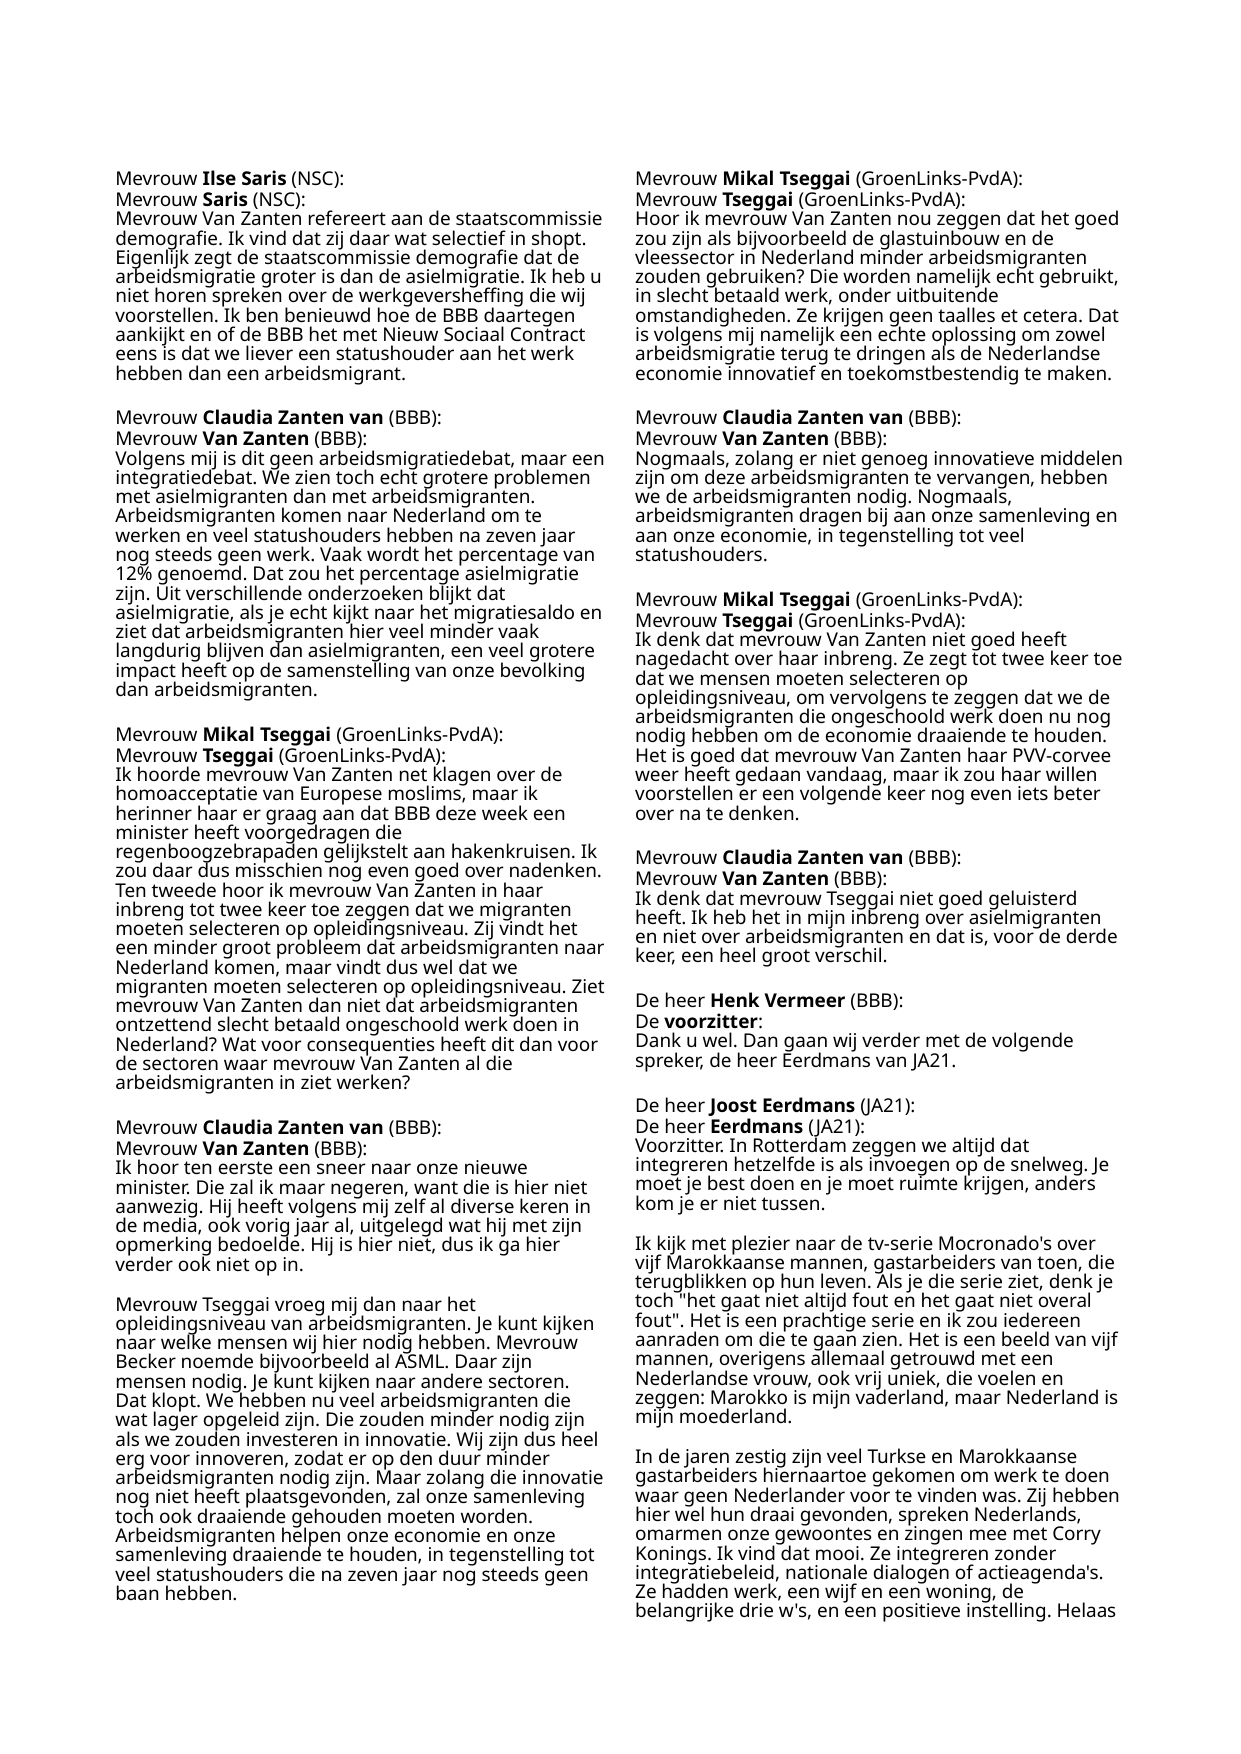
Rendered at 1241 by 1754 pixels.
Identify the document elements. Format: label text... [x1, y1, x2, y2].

text Mevrouw Ilse Saris (NSC): [115, 165, 605, 191]
text Mevrouw Claudia Zanten van (BBB): [115, 404, 605, 430]
text De heer Joost Eerdmans (JA21): [635, 1092, 1125, 1118]
text De heer Eerdmans (JA21): [635, 1118, 1125, 1137]
text Ik denk dat mevrouw Tseggai niet goed geluisterd heeft. Ik heb het in mijn inbreng over asielmigranten en niet over arbeidsmigranten en dat is, voor de derde keer, een heel groot verschil. [635, 889, 1125, 967]
text Hoor ik mevrouw Van Zanten nou zeggen dat het goed zou zijn als bijvoorbeeld de glastuinbouw en de vleessector in Nederland minder arbeidsmigranten zouden gebruiken? Die worden namelijk echt gebruikt, in slecht betaald werk, onder uitbuitende omstandigheden. Ze krijgen geen taalles et cetera. Dat is volgens mij namelijk een echte oplossing om zowel arbeidsmigratie terug te dringen als de Nederlandse economie innovatief en toekomstbestendig te maken. [635, 210, 1125, 384]
text Volgens mij is dit geen arbeidsmigratiedebat, maar een integratiedebat. We zien toch echt grotere problemen met asielmigranten dan met arbeidsmigranten. Arbeidsmigranten komen naar Nederland om te werken en veel statushouders hebben na zeven jaar nog steeds geen werk. Vaak wordt het percentage van 12% genoemd. Dat zou het percentage asielmigratie zijn. Uit verschillende onderzoeken blijkt dat asielmigratie, als je echt kijkt naar het migratiesaldo en ziet dat arbeidsmigranten hier veel minder vaak langdurig blijven dan asielmigranten, een veel grotere impact heeft op de samenstelling van onze bevolking dan arbeidsmigranten. [115, 449, 605, 700]
text Mevrouw Van Zanten (BBB): [115, 1140, 605, 1159]
text Ik denk dat mevrouw Van Zanten niet goed heeft nagedacht over haar inbreng. Ze zegt tot twee keer toe dat we mensen moeten selecteren op opleidingsniveau, om vervolgens te zeggen dat we de arbeidsmigranten die ongeschoold werk doen nu nog nodig hebben om de economie draaiende te houden. Het is goed dat mevrouw Van Zanten haar PVV-corvee weer heeft gedaan vandaag, maar ik zou haar willen voorstellen er een volgende keer nog even iets beter over na te denken. [635, 631, 1125, 824]
text Mevrouw Van Zanten (BBB): [635, 870, 1125, 889]
text De heer Henk Vermeer (BBB): [635, 987, 1125, 1013]
text Mevrouw Claudia Zanten van (BBB): [635, 844, 1125, 870]
text Ik hoorde mevrouw Van Zanten net klagen over de homoacceptatie van Europese moslims, maar ik herinner haar er graag aan dat BBB deze week een minister heeft voorgedragen die regenboogzebrapaden gelijkstelt aan hakenkruisen. Ik zou daar dus misschien nog even goed over nadenken. Ten tweede hoor ik mevrouw Van Zanten in haar inbreng tot twee keer toe zeggen dat we migranten moeten selecteren op opleidingsniveau. Zij vindt het een minder groot probleem dat arbeidsmigranten naar Nederland komen, maar vindt dus wel dat we migranten moeten selecteren op opleidingsniveau. Ziet mevrouw Van Zanten dan niet dat arbeidsmigranten ontzettend slecht betaald ongeschoold werk doen in Nederland? Wat voor consequenties heeft dit dan voor de sectoren waar mevrouw Van Zanten al die arbeidsmigranten in ziet werken? [115, 766, 605, 1093]
text Mevrouw Mikal Tseggai (GroenLinks-PvdA): [635, 586, 1125, 612]
text In de jaren zestig zijn veel Turkse en Marokkaanse gastarbeiders hiernaartoe gekomen om werk te doen waar geen Nederlander voor te vinden was. Zij hebben hier wel hun draai gevonden, spreken Nederlands, omarmen onze gewoontes en zingen mee met Corry Konings. Ik vind dat mooi. Ze integreren zonder integratiebeleid, nationale dialogen of actieagenda's. Ze hadden werk, een wijf en een woning, de belangrijke drie w's, en een positieve instelling. Helaas [635, 1448, 1125, 1622]
text Mevrouw Tseggai (GroenLinks-PvdA): [635, 612, 1125, 631]
text Ik hoor ten eerste een sneer naar onze nieuwe minister. Die zal ik maar negeren, want die is hier niet aanwezig. Hij heeft volgens mij zelf al diverse keren in de media, ook vorig jaar al, uitgelegd wat hij met zijn opmerking bedoelde. Hij is hier niet, dus ik ga hier verder ook niet op in. [115, 1159, 605, 1275]
text Mevrouw Claudia Zanten van (BBB): [635, 404, 1125, 430]
text Mevrouw Van Zanten (BBB): [115, 430, 605, 449]
text Mevrouw Van Zanten refereert aan de staatscommissie demografie. Ik vind dat zij daar wat selectief in shopt. Eigenlijk zegt de staatscommissie demografie dat de arbeidsmigratie groter is dan de asielmigratie. Ik heb u niet horen spreken over de werkgeversheffing die wij voorstellen. Ik ben benieuwd hoe de BBB daartegen aankijkt en of de BBB het met Nieuw Sociaal Contract eens is dat we liever een statushouder aan het werk hebben dan een arbeidsmigrant. [115, 210, 605, 384]
text Mevrouw Van Zanten (BBB): [635, 430, 1125, 449]
text Mevrouw Tseggai vroeg mij dan naar het opleidingsniveau van arbeidsmigranten. Je kunt kijken naar welke mensen wij hier nodig hebben. Mevrouw Becker noemde bijvoorbeeld al ASML. Daar zijn mensen nodig. Je kunt kijken naar andere sectoren. Dat klopt. We hebben nu veel arbeidsmigranten die wat lager opgeleid zijn. Die zouden minder nodig zijn als we zouden investeren in innovatie. Wij zijn dus heel erg voor innoveren, zodat er op den duur minder arbeidsmigranten nodig zijn. Maar zolang die innovatie nog niet heeft plaatsgevonden, zal onze samenleving toch ook draaiende gehouden moeten worden. Arbeidsmigranten helpen onze economie en onze samenleving draaiende te houden, in tegenstelling tot veel statushouders die na zeven jaar nog steeds geen baan hebben. [115, 1296, 605, 1604]
text Mevrouw Saris (NSC): [115, 191, 605, 210]
text Ik kijk met plezier naar de tv-serie Mocronado's over vijf Marokkaanse mannen, gastarbeiders van toen, die terugblikken op hun leven. Als je die serie ziet, denk je toch "het gaat niet altijd fout en het gaat niet overal fout". Het is een prachtige serie en ik zou iedereen aanraden om die te gaan zien. Het is een beeld van vijf mannen, overigens allemaal getrouwd met een Nederlandse vrouw, ook vrij uniek, die voelen en zeggen: Marokko is mijn vaderland, maar Nederland is mijn moederland. [635, 1235, 1125, 1427]
text Nogmaals, zolang er niet genoeg innovatieve middelen zijn om deze arbeidsmigranten te vervangen, hebben we de arbeidsmigranten nodig. Nogmaals, arbeidsmigranten dragen bij aan onze samenleving en aan onze economie, in tegenstelling tot veel statushouders. [635, 449, 1125, 565]
text Voorzitter. In Rotterdam zeggen we altijd dat integreren hetzelfde is als invoegen op de snelweg. Je moet je best doen en je moet ruimte krijgen, anders kom je er niet tussen. [635, 1137, 1125, 1214]
text De voorzitter: [635, 1013, 1125, 1032]
text Mevrouw Mikal Tseggai (GroenLinks-PvdA): [635, 165, 1125, 191]
text Mevrouw Mikal Tseggai (GroenLinks-PvdA): [115, 721, 605, 747]
text Mevrouw Claudia Zanten van (BBB): [115, 1114, 605, 1140]
text Mevrouw Tseggai (GroenLinks-PvdA): [635, 191, 1125, 210]
text Mevrouw Tseggai (GroenLinks-PvdA): [115, 747, 605, 766]
text Dank u wel. Dan gaan wij verder met de volgende spreker, de heer Eerdmans van JA21. [635, 1032, 1125, 1071]
